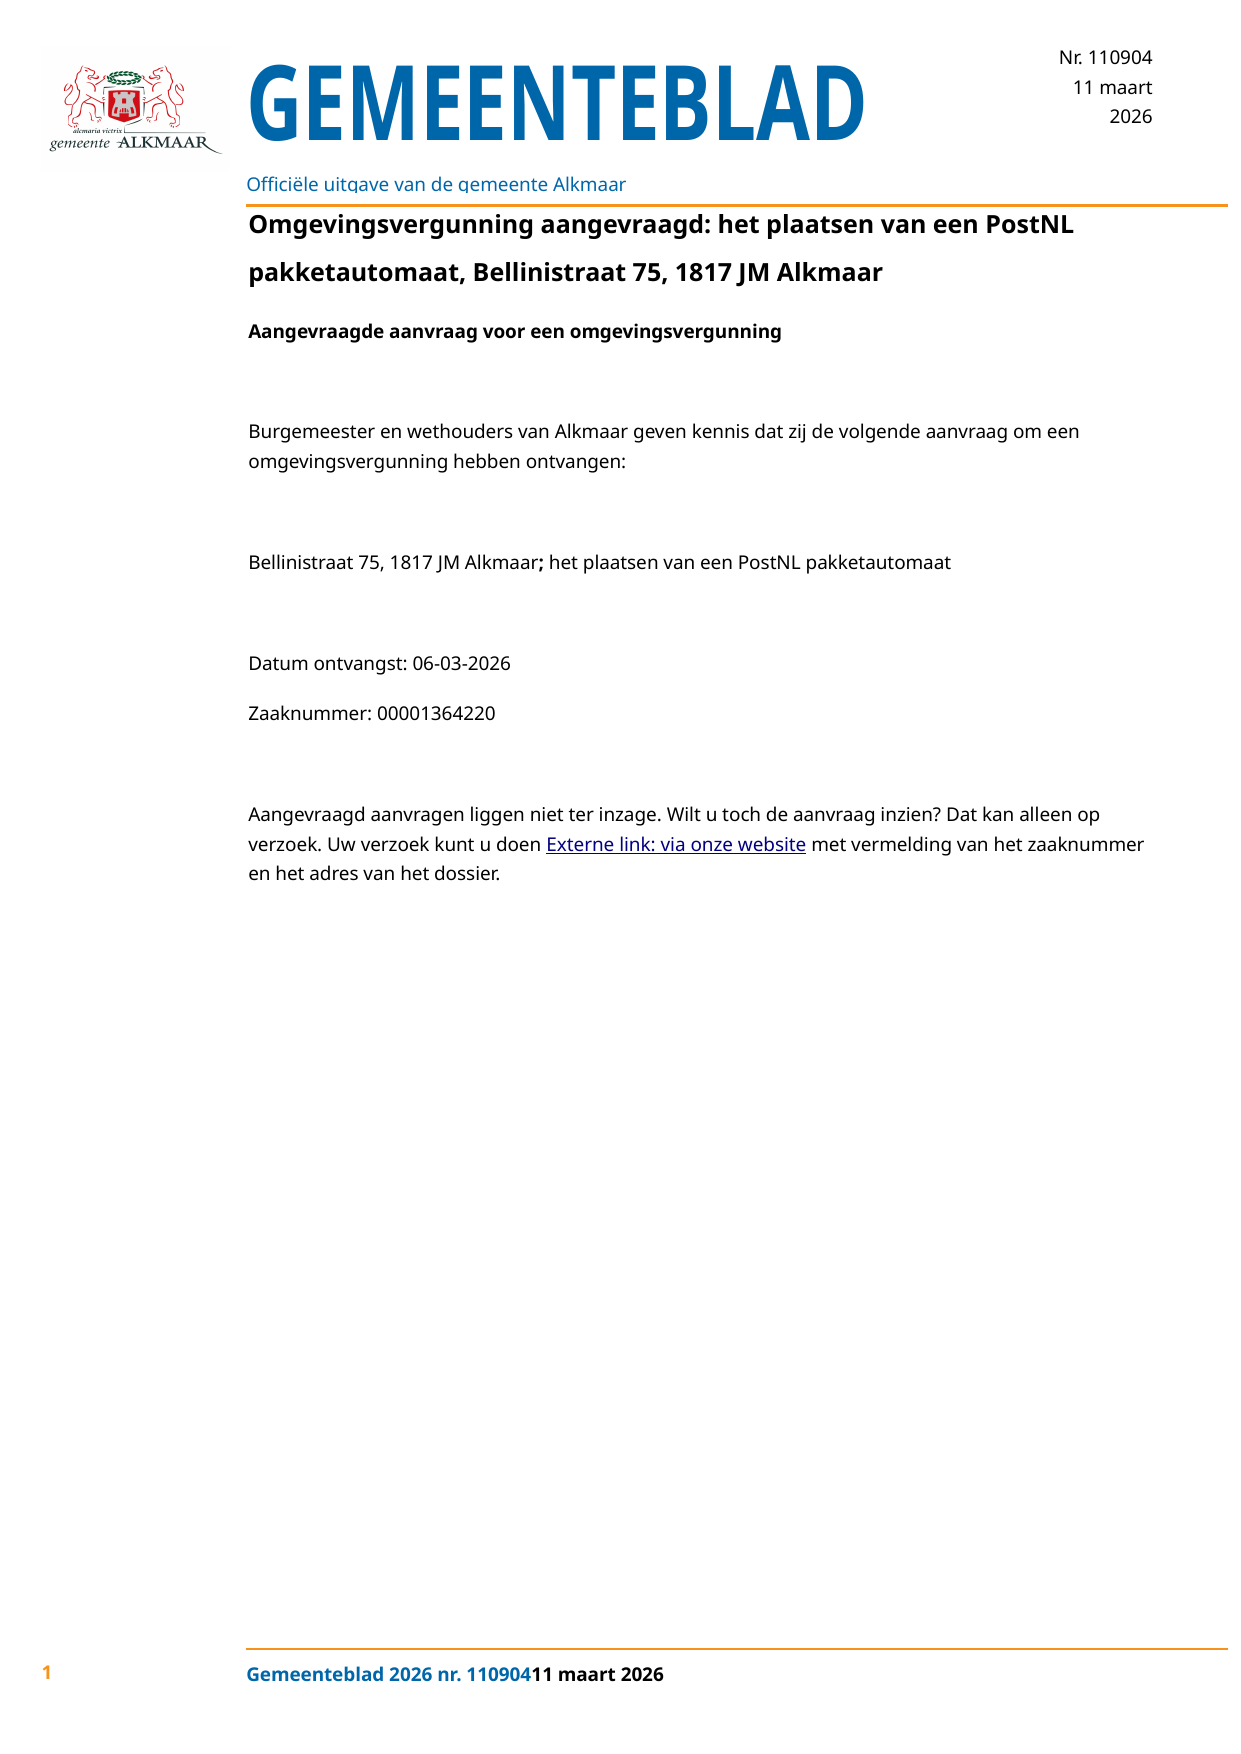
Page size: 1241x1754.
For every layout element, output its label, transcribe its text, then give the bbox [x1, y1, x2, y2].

text Zaaknummer: 00001364220 [248, 700, 1152, 726]
text Aangevraagde aanvraag voor een omgevingsvergunning [248, 318, 1152, 344]
text Burgemeester en wethouders van Alkmaar geven kennis dat zij de volgende aanvraag om een omgevingsvergunning hebben ontvangen: [248, 419, 1152, 474]
picture [41, 47, 231, 172]
text Bellinistraat 75, 1817 JM Alkmaar; het plaatsen van een PostNL pakketautomaat [248, 549, 1152, 575]
text Omgevingsvergunning aangevraagd: het plaatsen van een PostNL pakketautomaat, Bellinistraat 75, 1817 JM Alkmaar [248, 207, 1152, 288]
text Aangevraagd aanvragen liggen niet ter inzage. Wilt u toch de aanvraag inzien? Dat kan alleen op verzoek. Uw verzoek kunt u doen Externe link: via onze website met vermelding van het zaaknummer en het adres van het dossier. [248, 801, 1152, 886]
text Datum ontvangst: 06-03-2026 [248, 650, 1152, 676]
